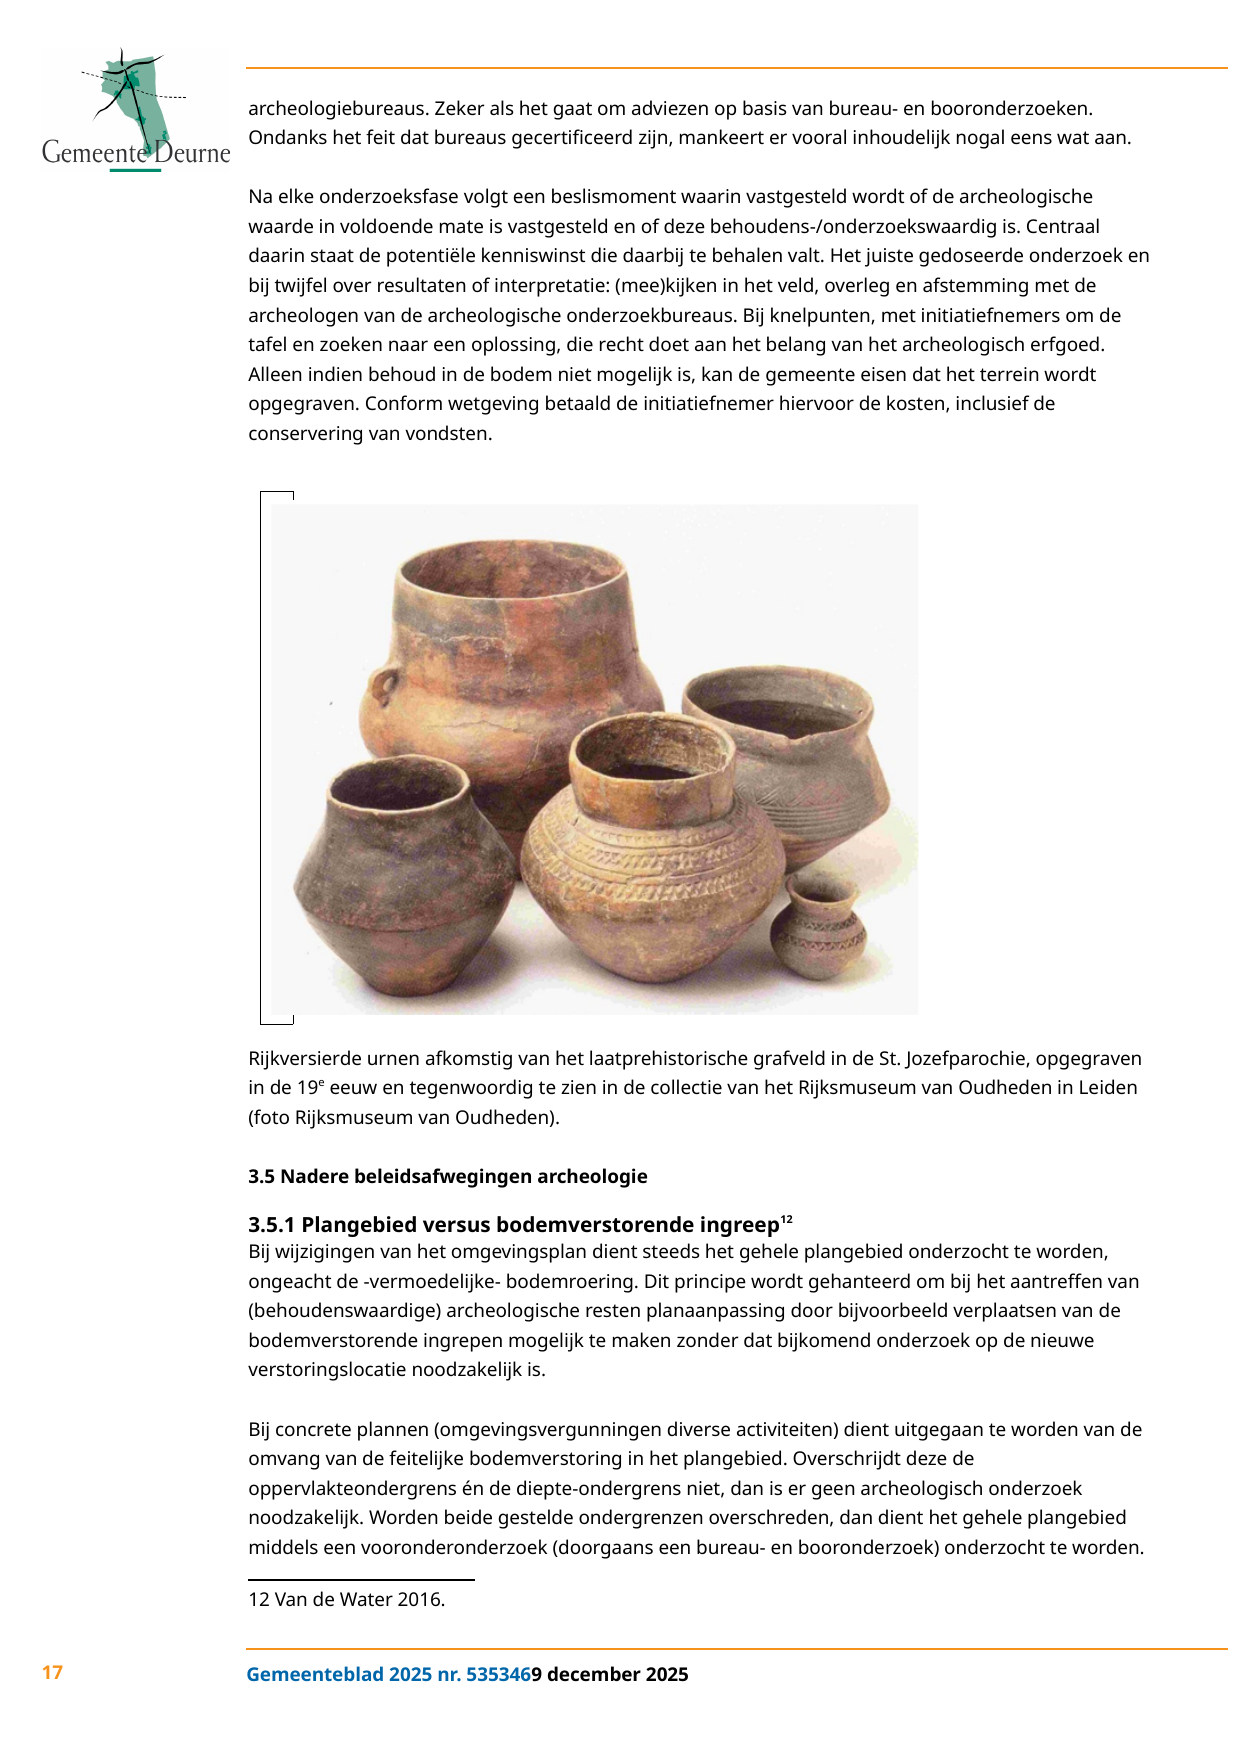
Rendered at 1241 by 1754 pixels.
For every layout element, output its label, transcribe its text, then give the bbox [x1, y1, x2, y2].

text 3.5 Nadere beleidsafwegingen archeologie [248, 1163, 1152, 1189]
text archeologiebureaus. Zeker als het gaat om adviezen op basis van bureau- en booronderzoeken. Ondanks het feit dat bureaus gecertificeerd zijn, mankeert er vooral inhoudelijk nogal eens wat aan. [248, 95, 1152, 150]
text Bij concrete plannen (omgevingsvergunningen diverse activiteiten) dient uitgegaan te worden van de omvang van de feitelijke bodemverstoring in het plangebied. Overschrijdt deze de oppervlakteondergrens én de diepte-ondergrens niet, dan is er geen archeologisch onderzoek noodzakelijk. Worden beide gestelde ondergrenzen overschreden, dan dient het gehele plangebied middels een vooronderonderzoek (doorgaans een bureau- en booronderzoek) onderzocht te worden. [248, 1416, 1152, 1560]
picture [41, 47, 231, 172]
text 3.5.1 Plangebied versus bodemverstorende ingreep [248, 1210, 1152, 1238]
picture [268, 500, 919, 1015]
text Rijkversierde urnen afkomstig van het laatprehistorische grafveld in de St. Jozefparochie, opgegraven in de 19e eeuw en tegenwoordig te zien in de collectie van het Rijksmuseum van Oudheden in Leiden (foto Rijksmuseum van Oudheden). [248, 1045, 1152, 1130]
text Van de Water 2016. [248, 1586, 1152, 1612]
text Bij wijzigingen van het omgevingsplan dient steeds het gehele plangebied onderzocht te worden, ongeacht de -vermoedelijke- bodemroering. Dit principe wordt gehanteerd om bij het aantreffen van (behoudenswaardige) archeologische resten planaanpassing door bijvoorbeeld verplaatsen van de bodemverstorende ingrepen mogelijk te maken zonder dat bijkomend onderzoek op de nieuwe verstoringslocatie noodzakelijk is. [248, 1238, 1152, 1382]
text Na elke onderzoeksfase volgt een beslismoment waarin vastgesteld wordt of de archeologische waarde in voldoende mate is vastgesteld en of deze behoudens-/onderzoekswaardig is. Centraal daarin staat de potentiële kenniswinst die daarbij te behalen valt. Het juiste gedoseerde onderzoek en bij twijfel over resultaten of interpretatie: (mee)kijken in het veld, overleg en afstemming met de archeologen van de archeologische onderzoekbureaus. Bij knelpunten, met initiatiefnemers om de tafel en zoeken naar een oplossing, die recht doet aan het belang van het archeologisch erfgoed. Alleen indien behoud in de bodem niet mogelijk is, kan de gemeente eisen dat het terrein wordt opgegraven. Conform wetgeving betaald de initiatiefnemer hiervoor de kosten, inclusief de conservering van vondsten. [248, 183, 1152, 446]
